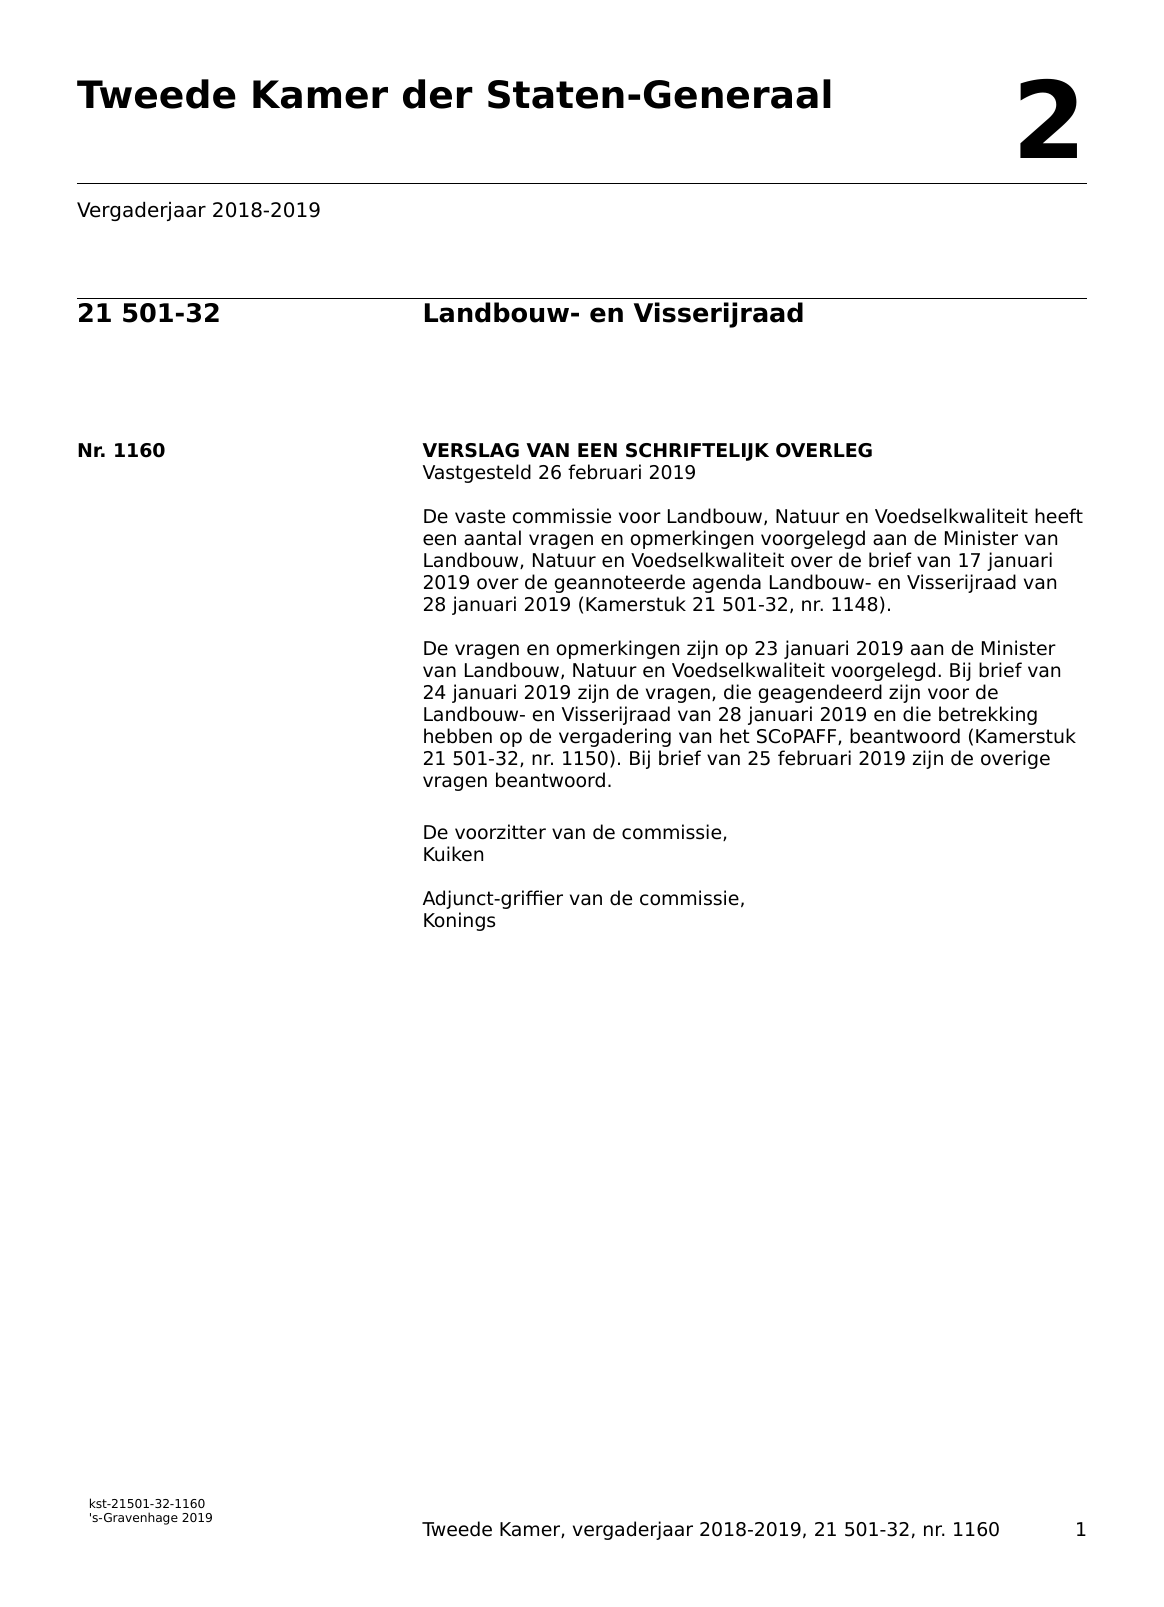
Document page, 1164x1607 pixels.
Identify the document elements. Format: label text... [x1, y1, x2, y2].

table_header Tweede Kamer der Staten-Generaal [77, 59, 886, 183]
text Adjunct-griffier van de commissie, Konings [422, 888, 1087, 932]
subtitle 21 501-32 Landbouw- en Visserijraad [77, 299, 1087, 329]
text 's-Gravenhage 2019 [88, 1511, 323, 1525]
text Vastgesteld 26 februari 2019 [422, 462, 1087, 484]
text De vaste commissie voor Landbouw, Natuur en Voedselkwaliteit heeft een aantal vragen en opmerkingen voorgelegd aan de Minister van Landbouw, Natuur en Voedselkwaliteit over de brief van 17 januari 2019 over de geannoteerde agenda Landbouw- en Visserijraad van 28 januari 2019 (Kamerstuk 21 501-32, nr. 1148). [422, 506, 1087, 616]
table_header 2 [886, 59, 1087, 183]
text kst-21501-32-1160 [88, 1497, 323, 1511]
text De voorzitter van de commissie, Kuiken [422, 822, 1087, 866]
subtitle Nr. 1160 VERSLAG VAN EEN SCHRIFTELIJK OVERLEG [77, 440, 1087, 462]
table_cell Vergaderjaar 2018-2019 [77, 184, 1087, 298]
text De vragen en opmerkingen zijn op 23 januari 2019 aan de Minister van Landbouw, Natuur en Voedselkwaliteit voorgelegd. Bij brief van 24 januari 2019 zijn de vragen, die geagendeerd zijn voor de Landbouw- en Visserijraad van 28 januari 2019 en die betrekking hebben op de vergadering van het SCoPAFF, beantwoord (Kamerstuk 21 501-32, nr. 1150). Bij brief van 25 februari 2019 zijn de overige vragen beantwoord. [422, 638, 1087, 792]
